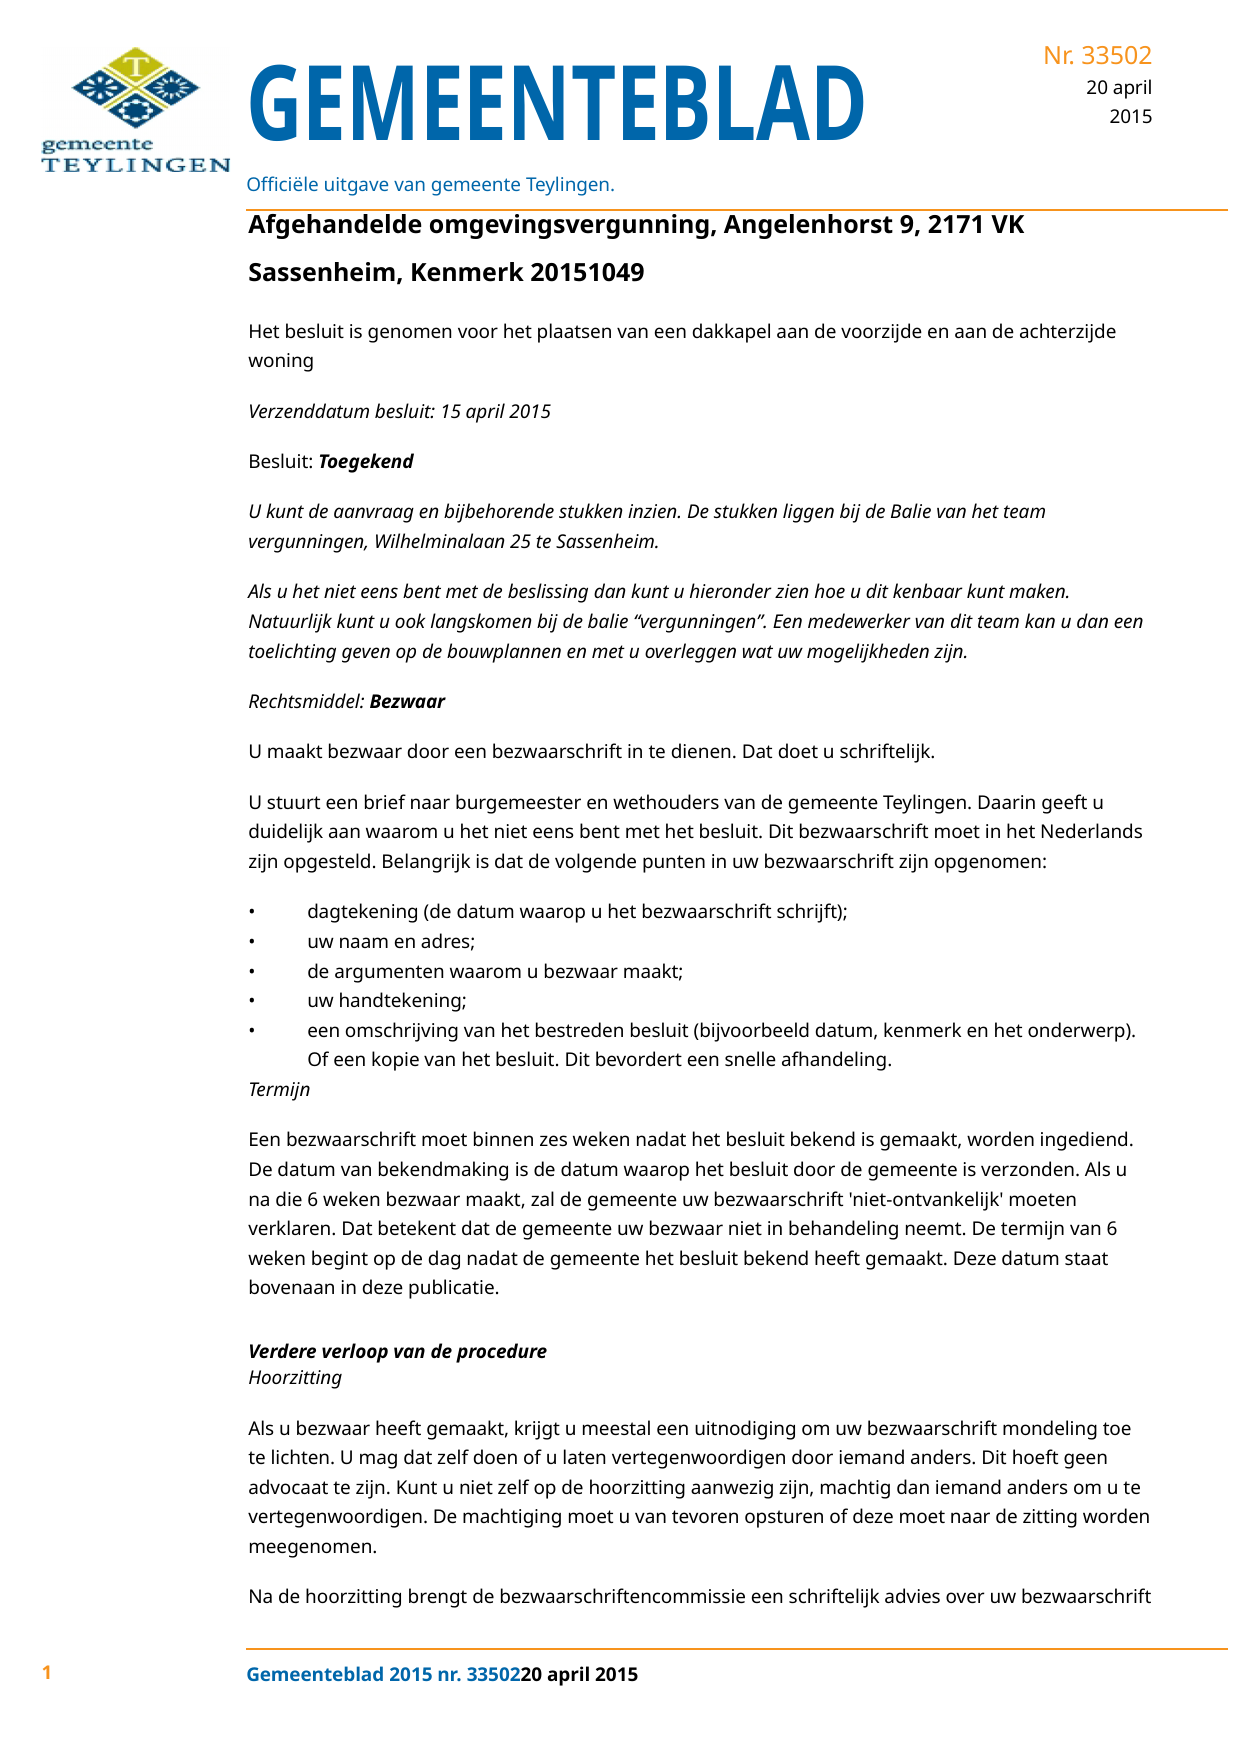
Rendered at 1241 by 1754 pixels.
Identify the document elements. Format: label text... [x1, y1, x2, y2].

text U maakt bezwaar door een bezwaarschrift in te dienen. Dat doet u schriftelijk. [248, 739, 1152, 764]
text Als u bezwaar heeft gemaakt, krijgt u meestal een uitnodiging om uw bezwaarschrift mondeling toe te lichten. U mag dat zelf doen of u laten vertegenwoordigen door iemand anders. Dit hoeft geen advocaat te zijn. Kunt u niet zelf op de hoorzitting aanwezig zijn, machtig dan iemand anders om u te vertegenwoordigen. De machtiging moet u van tevoren opsturen of deze moet naar de zitting worden meegenomen. [248, 1415, 1152, 1559]
text U kunt de aanvraag en bijbehorende stukken inzien. De stukken liggen bij de Balie van het team vergunningen, Wilhelminalaan 25 te Sassenheim. [248, 499, 1152, 554]
text Termijn [248, 1076, 1152, 1102]
text Een bezwaarschrift moet binnen zes weken nadat het besluit bekend is gemaakt, worden ingediend. De datum van bekendmaking is de datum waarop het besluit door de gemeente is verzonden. Als u na die 6 weken bezwaar maakt, zal de gemeente uw bezwaarschrift 'niet-ontvankelijk' moeten verklaren. Dat betekent dat de gemeente uw bezwaar niet in behandeling neemt. De termijn van 6 weken begint op de dag nadat de gemeente het besluit bekend heeft gemaakt. Deze datum staat bovenaan in deze publicatie. [248, 1127, 1152, 1300]
list uw naam en adres; [248, 928, 1152, 954]
list dagtekening (de datum waarop u het bezwaarschrift schrijft); [248, 899, 1152, 924]
text Verzenddatum besluit: 15 april 2015 [248, 398, 1152, 424]
text Verdere verloop van de procedure [248, 1338, 1152, 1364]
text Als u het niet eens bent met de beslissing dan kunt u hieronder zien hoe u dit kenbaar kunt maken. Natuurlijk kunt u ook langskomen bij de balie “vergunningen”. Een medewerker van dit team kan u dan een toelichting geven op de bouwplannen en met u overleggen wat uw mogelijkheden zijn. [248, 579, 1152, 664]
text Rechtsmiddel: Bezwaar [248, 688, 1152, 714]
picture [41, 47, 231, 172]
text Na de hoorzitting brengt de bezwaarschriftencommissie een schriftelijk advies over uw bezwaarschrift [248, 1583, 1152, 1609]
text U stuurt een brief naar burgemeester en wethouders van de gemeente Teylingen. Daarin geeft u duidelijk aan waarom u het niet eens bent met het besluit. Dit bezwaarschrift moet in het Nederlands zijn opgesteld. Belangrijk is dat de volgende punten in uw bezwaarschrift zijn opgenomen: [248, 789, 1152, 874]
text Hoorzitting [248, 1364, 1152, 1390]
text Besluit: Toegekend [248, 448, 1152, 474]
list de argumenten waarom u bezwaar maakt; [248, 958, 1152, 984]
text Het besluit is genomen voor het plaatsen van een dakkapel aan de voorzijde en aan de achterzijde woning [248, 318, 1152, 373]
list uw handtekening; [248, 987, 1152, 1013]
list een omschrijving van het bestreden besluit (bijvoorbeeld datum, kenmerk en het onderwerp). Of een kopie van het besluit. Dit bevordert een snelle afhandeling. [248, 1017, 1152, 1072]
text Afgehandelde omgevingsvergunning, Angelenhorst 9, 2171 VK Sassenheim, Kenmerk 20151049 [248, 211, 1152, 288]
